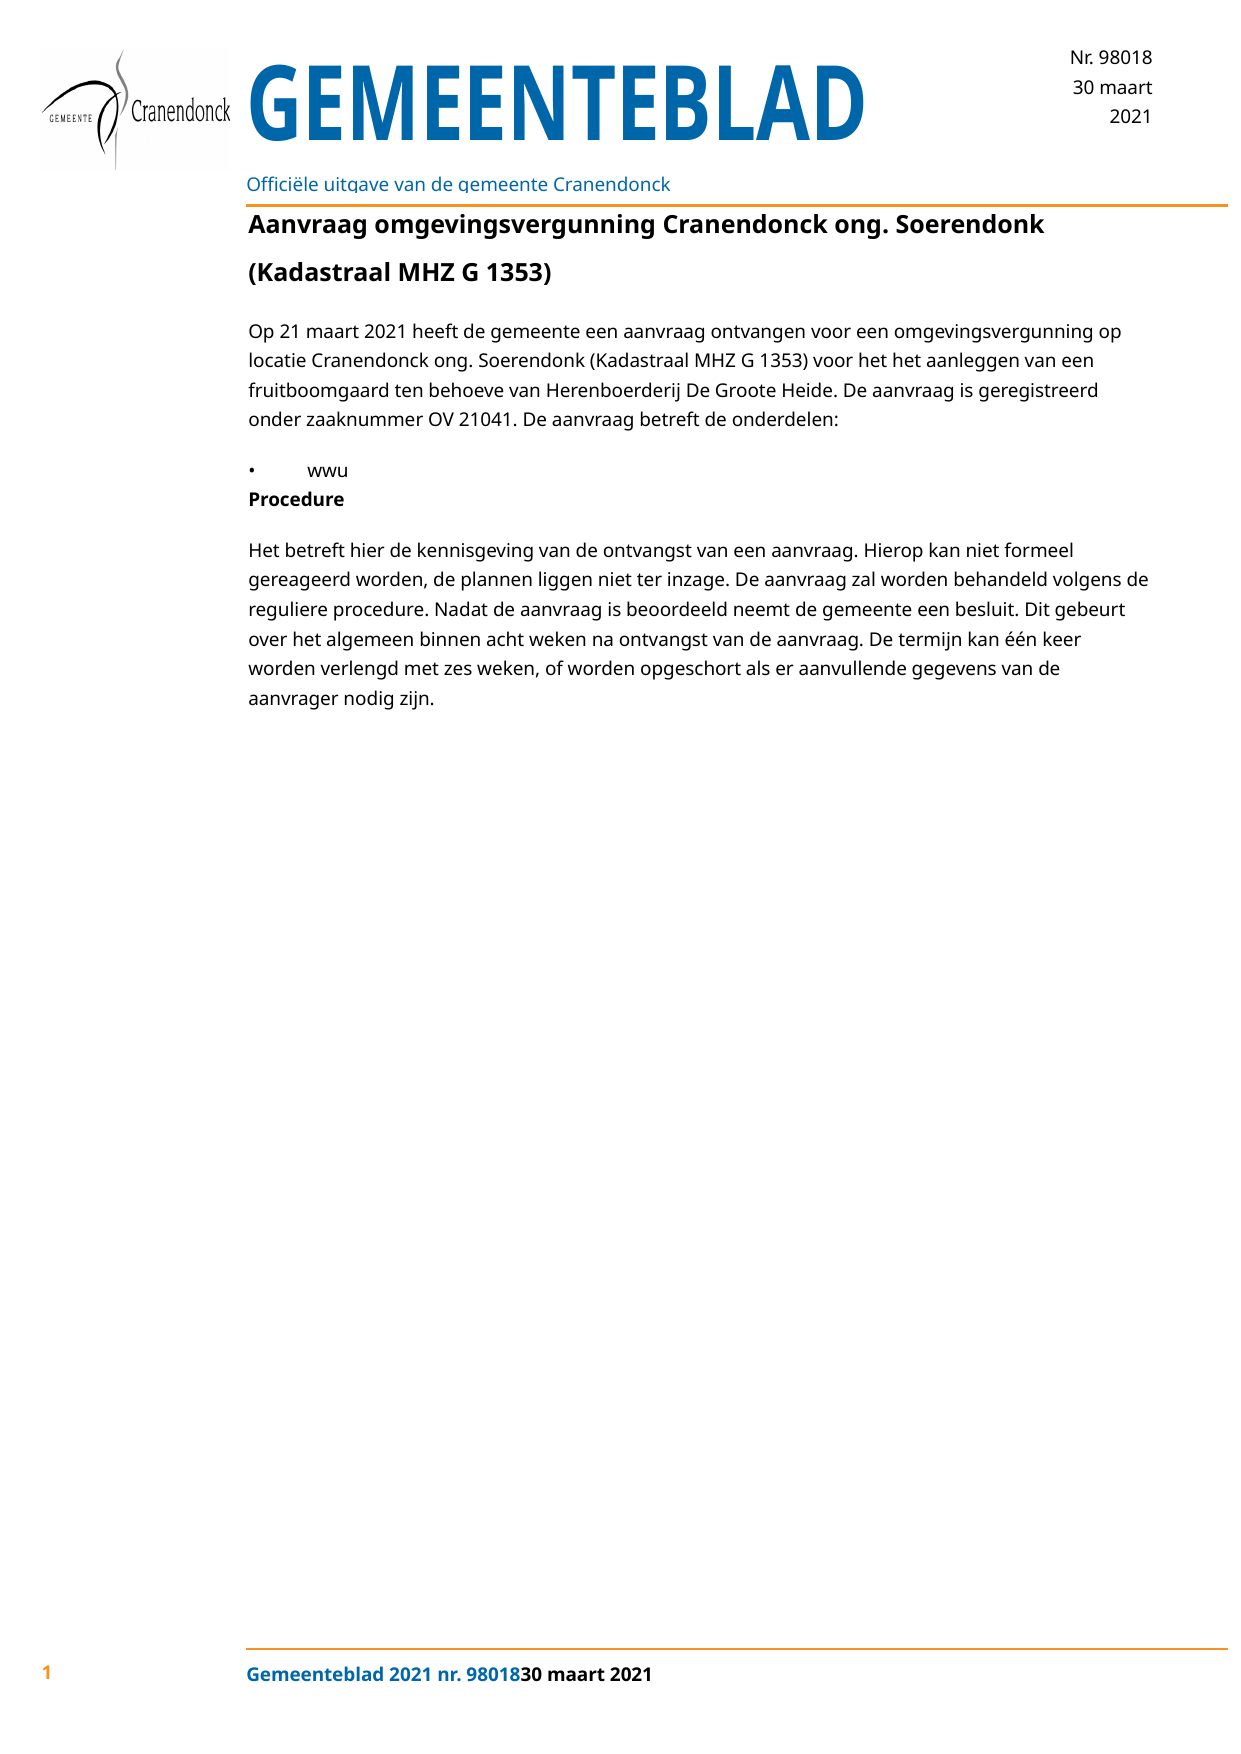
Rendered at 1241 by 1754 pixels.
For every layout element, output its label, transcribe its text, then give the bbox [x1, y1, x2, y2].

text Procedure [248, 487, 1152, 512]
list wwu [248, 457, 1152, 483]
text Op 21 maart 2021 heeft de gemeente een aanvraag ontvangen voor een omgevingsvergunning op locatie Cranendonck ong. Soerendonk (Kadastraal MHZ G 1353) voor het het aanleggen van een fruitboomgaard ten behoeve van Herenboerderij De Groote Heide. De aanvraag is geregistreerd onder zaaknummer OV 21041. De aanvraag betreft de onderdelen: [248, 318, 1152, 432]
text Het betreft hier de kennisgeving van de ontvangst van een aanvraag. Hierop kan niet formeel gereageerd worden, de plannen liggen niet ter inzage. De aanvraag zal worden behandeld volgens de reguliere procedure. Nadat de aanvraag is beoordeeld neemt de gemeente een besluit. Dit gebeurt over het algemeen binnen acht weken na ontvangst van de aanvraag. De termijn kan één keer worden verlengd met zes weken, of worden opgeschort als er aanvullende gegevens van de aanvrager nodig zijn. [248, 537, 1152, 711]
picture [41, 47, 231, 172]
text Aanvraag omgevingsvergunning Cranendonck ong. Soerendonk (Kadastraal MHZ G 1353) [248, 207, 1152, 288]
